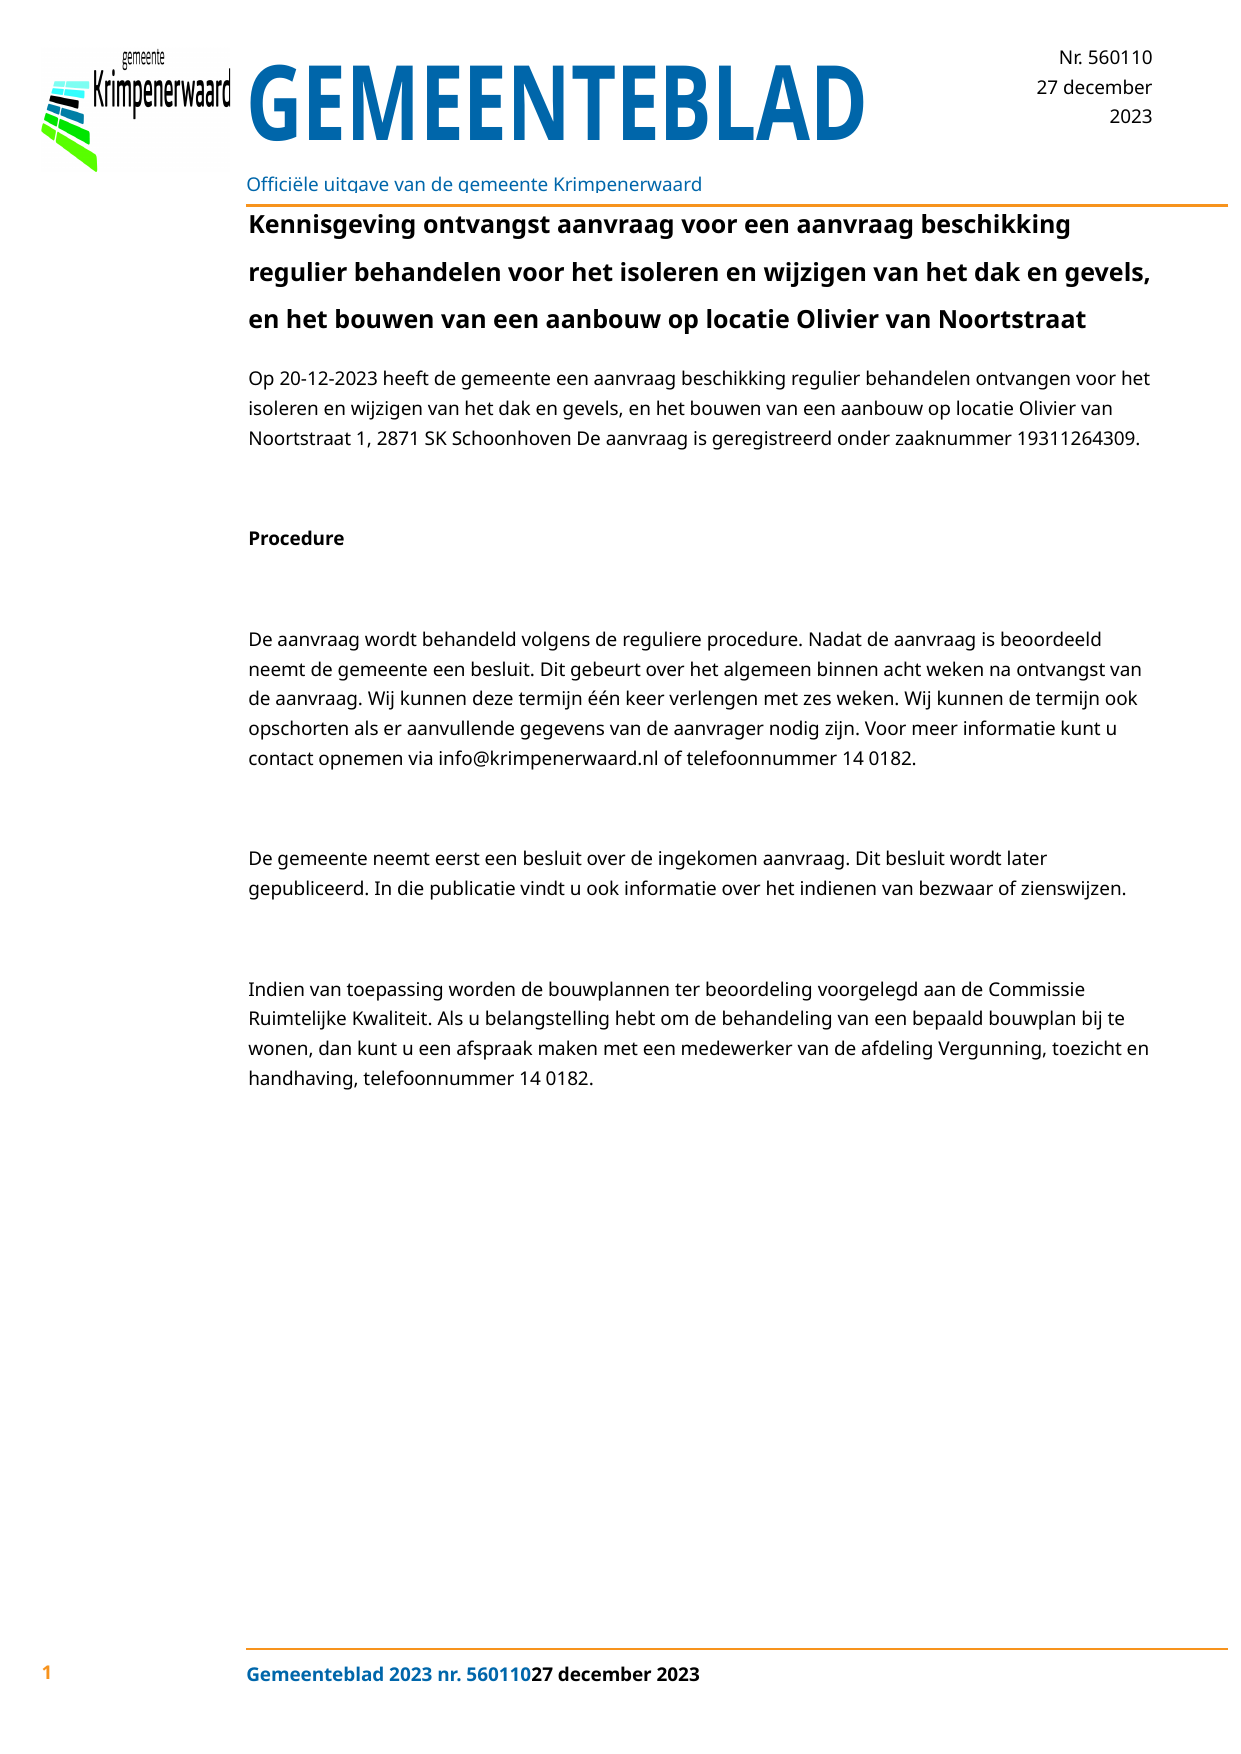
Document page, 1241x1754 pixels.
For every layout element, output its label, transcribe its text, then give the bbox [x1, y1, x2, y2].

text Op 20-12-2023 heeft de gemeente een aanvraag beschikking regulier behandelen ontvangen voor het isoleren en wijzigen van het dak en gevels, en het bouwen van een aanbouw op locatie Olivier van Noortstraat 1, 2871 SK Schoonhoven De aanvraag is geregistreerd onder zaaknummer 19311264309. [248, 366, 1152, 450]
picture [41, 47, 231, 172]
text Procedure [248, 526, 1152, 551]
text De gemeente neemt eerst een besluit over de ingekomen aanvraag. Dit besluit wordt later gepubliceerd. In die publicatie vindt u ook informatie over het indienen van bezwaar of zienswijzen. [248, 846, 1152, 901]
text Kennisgeving ontvangst aanvraag voor een aanvraag beschikking regulier behandelen voor het isoleren en wijzigen van het dak en gevels, en het bouwen van een aanbouw op locatie Olivier van Noortstraat [248, 207, 1152, 336]
text De aanvraag wordt behandeld volgens de reguliere procedure. Nadat de aanvraag is beoordeeld neemt de gemeente een besluit. Dit gebeurt over het algemeen binnen acht weken na ontvangst van de aanvraag. Wij kunnen deze termijn één keer verlengen met zes weken. Wij kunnen de termijn ook opschorten als er aanvullende gegevens van de aanvrager nodig zijn. Voor meer informatie kunt u contact opnemen via info@krimpenerwaard.nl of telefoonnummer 14 0182. [248, 626, 1152, 770]
text Indien van toepassing worden de bouwplannen ter beoordeling voorgelegd aan de Commissie Ruimtelijke Kwaliteit. Als u belangstelling hebt om de behandeling van een bepaald bouwplan bij te wonen, dan kunt u een afspraak maken met een medewerker van de afdeling Vergunning, toezicht en handhaving, telefoonnummer 14 0182. [248, 976, 1152, 1090]
